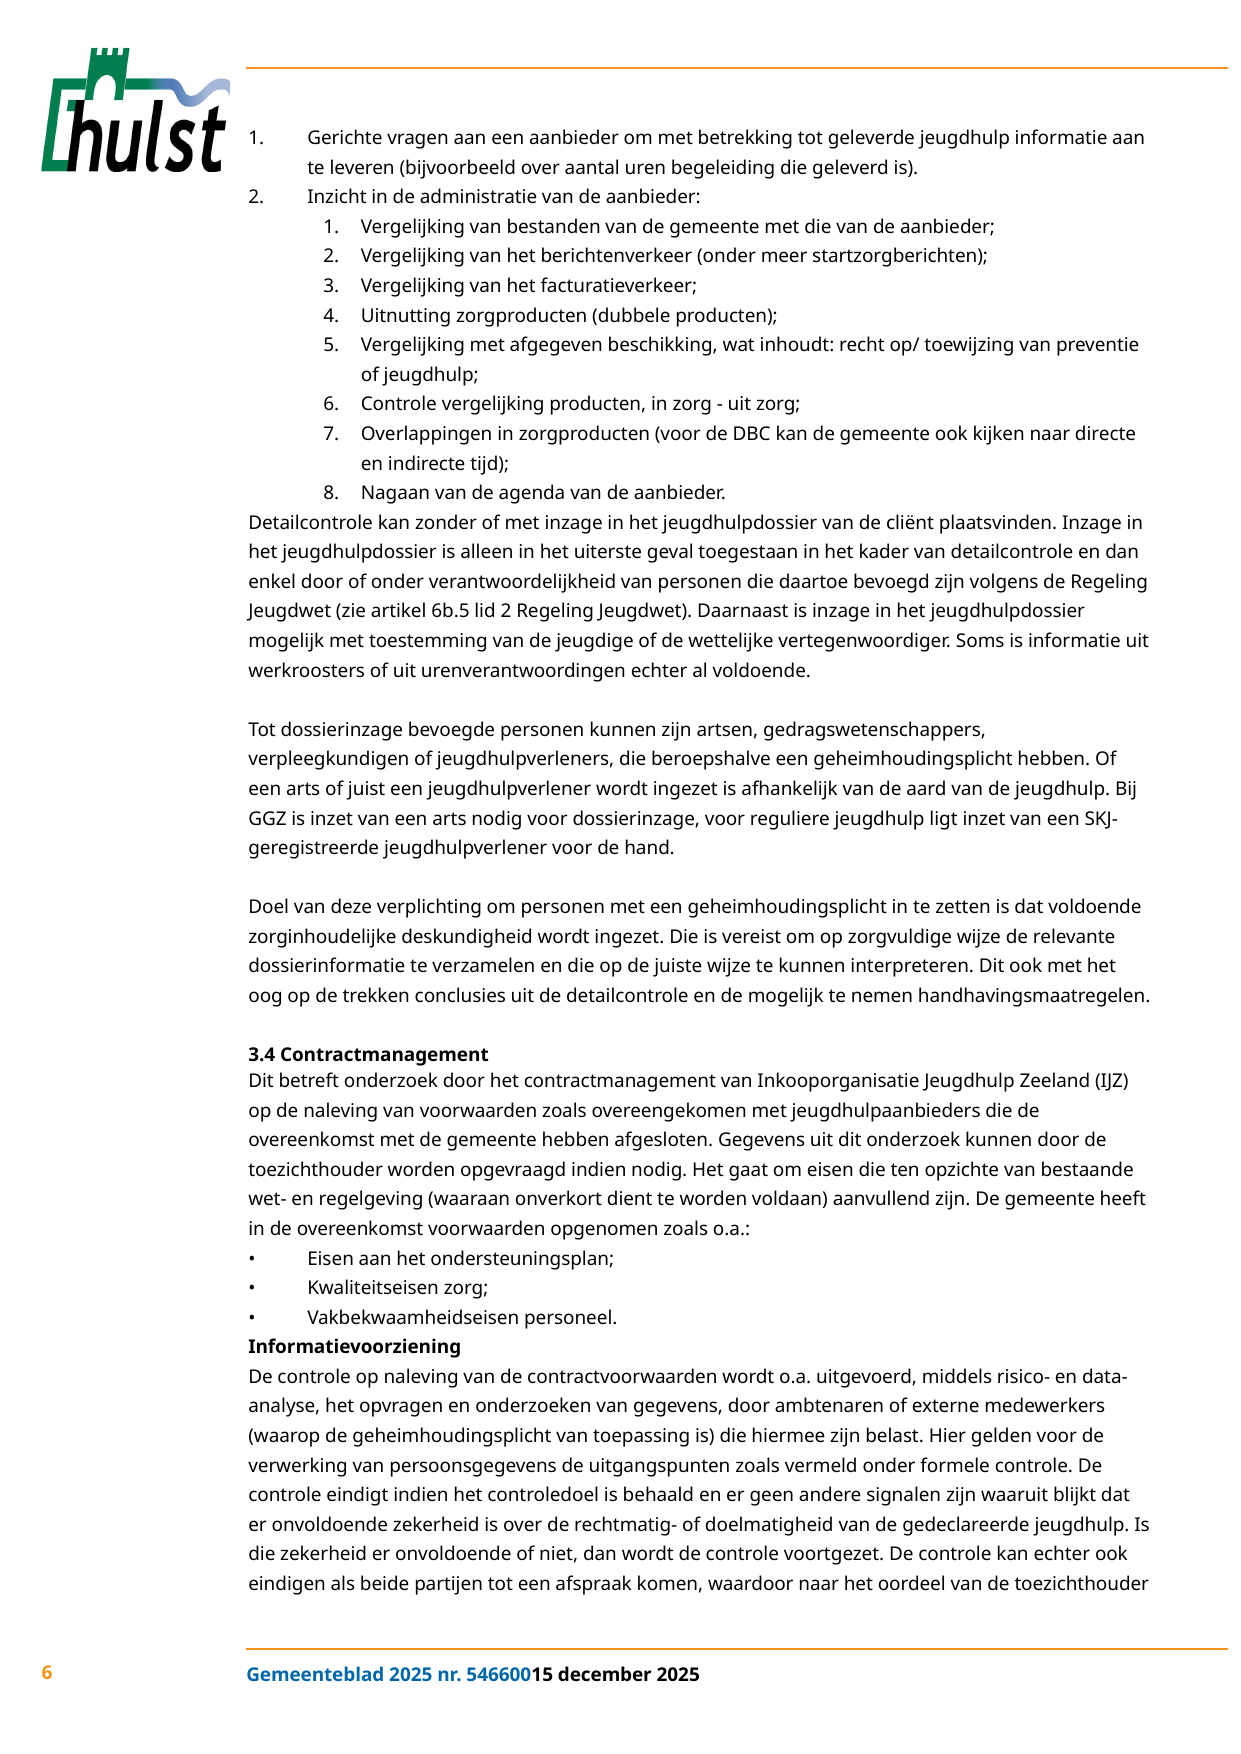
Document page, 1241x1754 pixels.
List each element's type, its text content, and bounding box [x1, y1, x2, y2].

list Inzicht in de administratie van de aanbieder: [248, 183, 1152, 209]
list Vergelijking met afgegeven beschikking, wat inhoudt: recht op/ toewijzing van preventie of jeugdhulp; [323, 331, 1152, 387]
text Informatievoorziening [248, 1333, 1152, 1359]
list Vergelijking van het facturatieverkeer; [323, 272, 1152, 298]
text Dit betreft onderzoek door het contractmanagement van Inkooporganisatie Jeugdhulp Zeeland (IJZ) op de naleving van voorwaarden zoals overeengekomen met jeugdhulpaanbieders die de overeenkomst met de gemeente hebben afgesloten. Gegevens uit dit onderzoek kunnen door de toezichthouder worden opgevraagd indien nodig. Het gaat om eisen die ten opzichte van bestaande wet- en regelgeving (waaraan onverkort dient te worden voldaan) aanvullend zijn. De gemeente heeft in de overeenkomst voorwaarden opgenomen zoals o.a.: [248, 1067, 1152, 1241]
picture [41, 47, 231, 172]
text Detailcontrole kan zonder of met inzage in het jeugdhulpdossier van de cliënt plaatsvinden. Inzage in het jeugdhulpdossier is alleen in het uiterste geval toegestaan in het kader van detailcontrole en dan enkel door of onder verantwoordelijkheid van personen die daartoe bevoegd zijn volgens de Regeling Jeugdwet (zie artikel 6b.5 lid 2 Regeling Jeugdwet). Daarnaast is inzage in het jeugdhulpdossier mogelijk met toestemming van de jeugdige of de wettelijke vertegenwoordiger. Soms is informatie uit werkroosters of uit urenverantwoordingen echter al voldoende. [248, 509, 1152, 683]
list Eisen aan het ondersteuningsplan; [248, 1245, 1152, 1270]
list Controle vergelijking producten, in zorg - uit zorg; [323, 391, 1152, 416]
text Doel van deze verplichting om personen met een geheimhoudingsplicht in te zetten is dat voldoende zorginhoudelijke deskundigheid wordt ingezet. Die is vereist om op zorgvuldige wijze de relevante dossierinformatie te verzamelen en die op de juiste wijze te kunnen interpreteren. Dit ook met het oog op de trekken conclusies uit de detailcontrole en de mogelijk te nemen handhavingsmaatregelen. [248, 893, 1152, 1008]
list Nagaan van de agenda van de aanbieder. [323, 479, 1152, 505]
text 3.4 Contractmanagement [248, 1041, 1152, 1067]
text Tot dossierinzage bevoegde personen kunnen zijn artsen, gedragswetenschappers, verpleegkundigen of jeugdhulpverleners, die beroepshalve een geheimhoudingsplicht hebben. Of een arts of juist een jeugdhulpverlener wordt ingezet is afhankelijk van de aard van de jeugdhulp. Bij GGZ is inzet van een arts nodig voor dossierinzage, voor reguliere jeugdhulp ligt inzet van een SKJ-geregistreerde jeugdhulpverlener voor de hand. [248, 716, 1152, 860]
list Kwaliteitseisen zorg; [248, 1274, 1152, 1300]
list Overlappingen in zorgproducten (voor de DBC kan de gemeente ook kijken naar directe en indirecte tijd); [323, 420, 1152, 476]
list Gerichte vragen aan een aanbieder om met betrekking tot geleverde jeugdhulp informatie aan te leveren (bijvoorbeeld over aantal uren begeleiding die geleverd is). [248, 124, 1152, 180]
text De controle op naleving van de contractvoorwaarden wordt o.a. uitgevoerd, middels risico- en data-analyse, het opvragen en onderzoeken van gegevens, door ambtenaren of externe medewerkers (waarop de geheimhoudingsplicht van toepassing is) die hiermee zijn belast. Hier gelden voor de verwerking van persoonsgegevens de uitgangspunten zoals vermeld onder formele controle. De controle eindigt indien het controledoel is behaald en er geen andere signalen zijn waaruit blijkt dat er onvoldoende zekerheid is over de rechtmatig- of doelmatigheid van de gedeclareerde jeugdhulp. Is die zekerheid er onvoldoende of niet, dan wordt de controle voortgezet. De controle kan echter ook eindigen als beide partijen tot een afspraak komen, waardoor naar het oordeel van de toezichthouder [248, 1363, 1152, 1596]
list Uitnutting zorgproducten (dubbele producten); [323, 302, 1152, 328]
list Vergelijking van bestanden van de gemeente met die van de aanbieder; [323, 213, 1152, 239]
list Vergelijking van het berichtenverkeer (onder meer startzorgberichten); [323, 243, 1152, 268]
list Vakbekwaamheidseisen personeel. [248, 1304, 1152, 1329]
